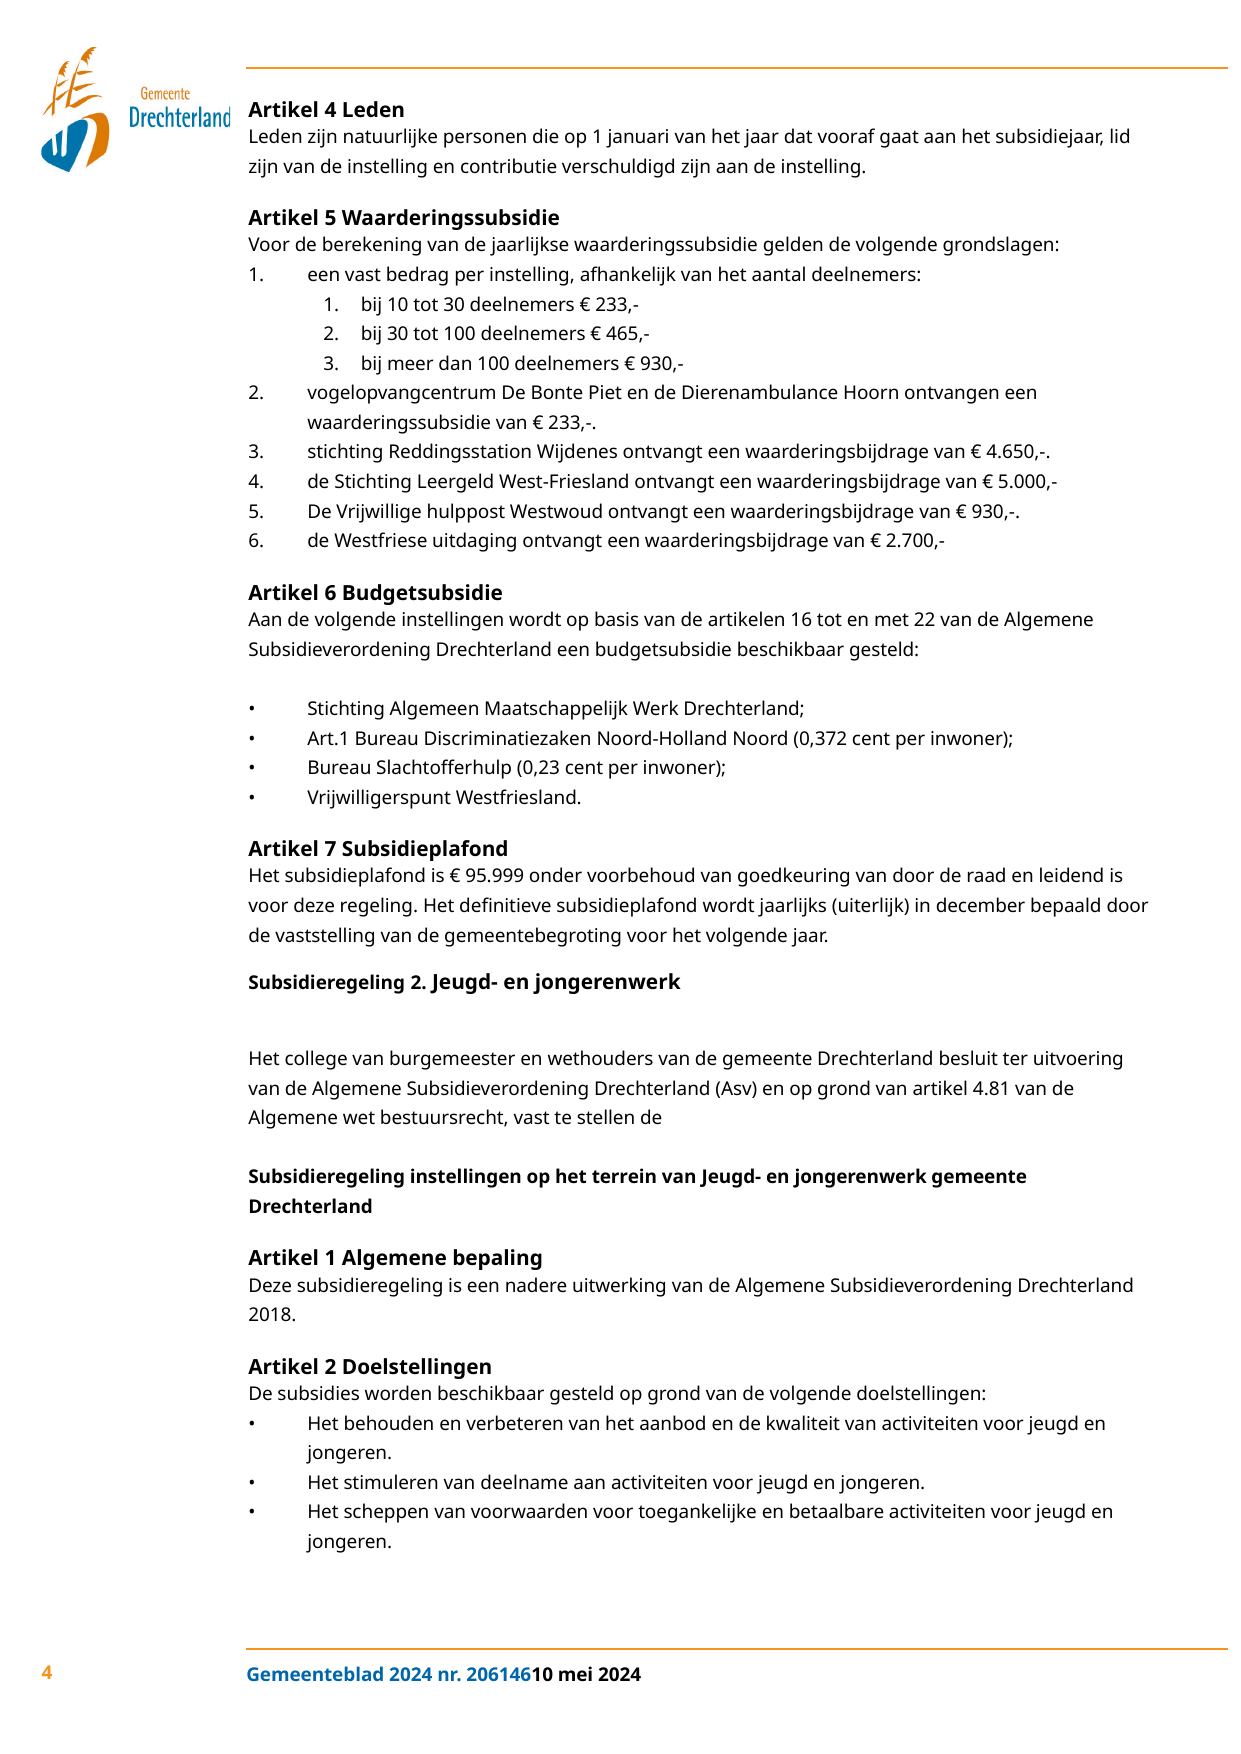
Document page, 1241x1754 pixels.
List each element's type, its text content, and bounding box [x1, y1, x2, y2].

text Artikel 1 Algemene bepaling [248, 1243, 1152, 1272]
text Artikel 5 Waarderingssubsidie [248, 203, 1152, 232]
list Stichting Algemeen Maatschappelijk Werk Drechterland; [248, 695, 1152, 721]
list De Vrijwillige hulppost Westwoud ontvangt een waarderingsbijdrage van € 930,-. [248, 498, 1152, 524]
list stichting Reddingsstation Wijdenes ontvangt een waarderingsbijdrage van € 4.650,-. [248, 439, 1152, 464]
text Het subsidieplafond is € 95.999 onder voorbehoud van goedkeuring van door de raad en leidend is voor deze regeling. Het definitieve subsidieplafond wordt jaarlijks (uiterlijk) in december bepaald door de vaststelling van de gemeentebegroting voor het volgende jaar. [248, 863, 1152, 948]
text Aan de volgende instellingen wordt op basis van de artikelen 16 tot en met 22 van de Algemene Subsidieverordening Drechterland een budgetsubsidie beschikbaar gesteld: [248, 606, 1152, 662]
picture [41, 158, 64, 172]
list vogelopvangcentrum De Bonte Piet en de Dierenambulance Hoorn ontvangen een waarderingssubsidie van € 233,-. [248, 379, 1152, 435]
picture [226, 115, 231, 124]
text Voor de berekening van de jaarlijkse waarderingssubsidie gelden de volgende grondslagen: [248, 232, 1152, 257]
text Subsidieregeling 2. Jeugd- en jongerenwerk [248, 967, 1152, 996]
picture [41, 47, 231, 172]
text Artikel 4 Leden [248, 95, 1152, 123]
text Leden zijn natuurlijke personen die op 1 januari van het jaar dat vooraf gaat aan het subsidiejaar, lid zijn van de instelling en contributie verschuldigd zijn aan de instelling. [248, 123, 1152, 178]
list Het stimuleren van deelname aan activiteiten voor jeugd en jongeren. [248, 1469, 1152, 1495]
text Artikel 2 Doelstellingen [248, 1352, 1152, 1380]
list bij 10 tot 30 deelnemers € 233,- [323, 291, 1152, 317]
text Deze subsidieregeling is een nadere uitwerking van de Algemene Subsidieverordening Drechterland 2018. [248, 1272, 1152, 1327]
list Art.1 Bureau Discriminatiezaken Noord-Holland Noord (0,372 cent per inwoner); [248, 725, 1152, 750]
text Artikel 7 Subsidieplafond [248, 834, 1152, 863]
list bij meer dan 100 deelnemers € 930,- [323, 350, 1152, 376]
text Het college van burgemeester en wethouders van de gemeente Drechterland besluit ter uitvoering van de Algemene Subsidieverordening Drechterland (Asv) en op grond van artikel 4.81 van de Algemene wet bestuursrecht, vast te stellen de [248, 1045, 1152, 1130]
text Artikel 6 Budgetsubsidie [248, 578, 1152, 606]
list Bureau Slachtofferhulp (0,23 cent per inwoner); [248, 754, 1152, 780]
text De subsidies worden beschikbaar gesteld op grond van de volgende doelstellingen: [248, 1380, 1152, 1406]
list Vrijwilligerspunt Westfriesland. [248, 784, 1152, 809]
list Het behouden en verbeteren van het aanbod en de kwaliteit van activiteiten voor jeugd en jongeren. [248, 1410, 1152, 1465]
list bij 30 tot 100 deelnemers € 465,- [323, 320, 1152, 346]
text Subsidieregeling instellingen op het terrein van Jeugd- en jongerenwerk gemeente Drechterland [248, 1163, 1152, 1219]
list de Stichting Leergeld West-Friesland ontvangt een waarderingsbijdrage van € 5.000,- [248, 468, 1152, 494]
list Het scheppen van voorwaarden voor toegankelijke en betaalbare activiteiten voor jeugd en jongeren. [248, 1499, 1152, 1554]
list de Westfriese uitdaging ontvangt een waarderingsbijdrage van € 2.700,- [248, 527, 1152, 553]
list een vast bedrag per instelling, afhankelijk van het aantal deelnemers: [248, 261, 1152, 287]
